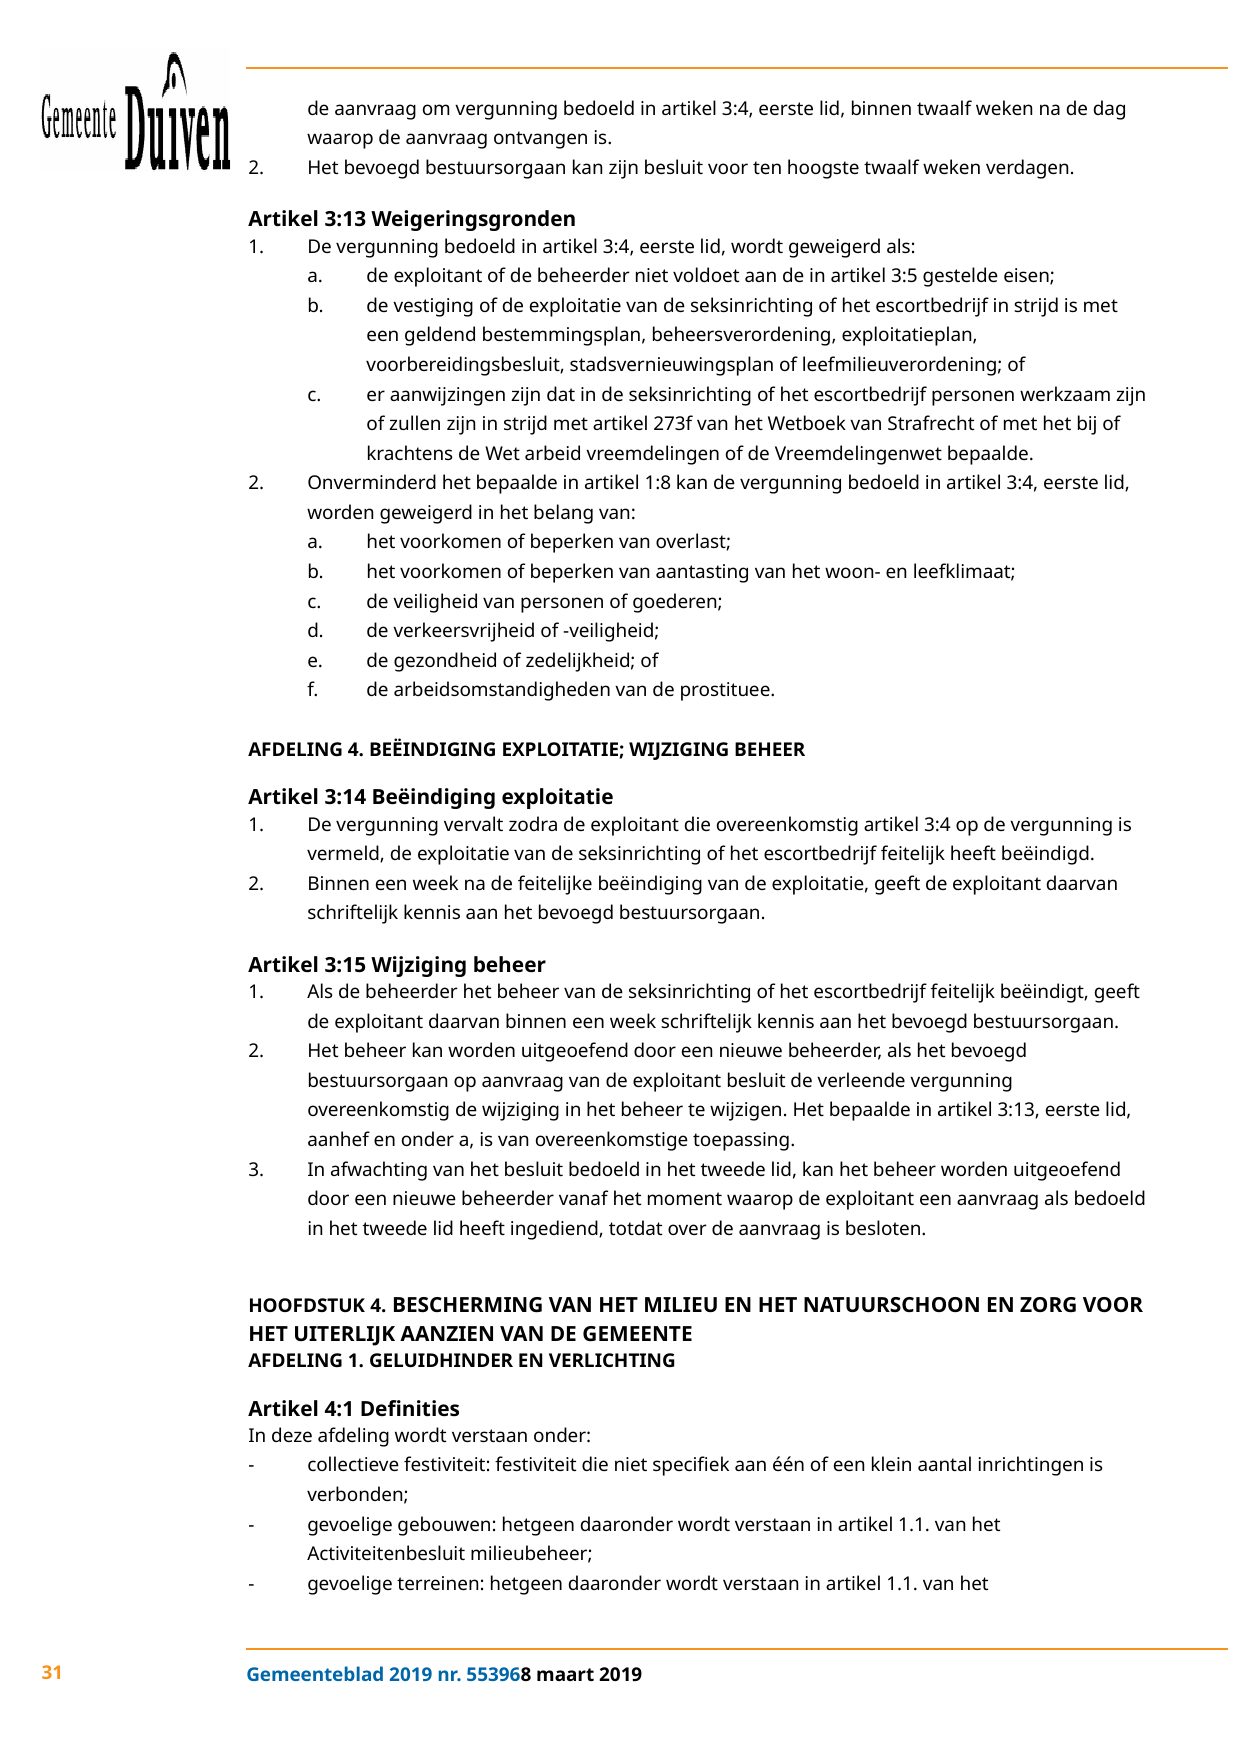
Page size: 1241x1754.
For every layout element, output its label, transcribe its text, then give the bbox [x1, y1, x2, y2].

text Artikel 3:15 Wijziging beheer [248, 950, 1152, 978]
text Artikel 4:1 Definities [248, 1394, 1152, 1422]
list collectieve festiviteit: festiviteit die niet specifiek aan één of een klein aantal inrichtingen is verbonden; [248, 1452, 1152, 1507]
list het voorkomen of beperken van aantasting van het woon- en leefklimaat; [307, 558, 1152, 584]
list gevoelige gebouwen: hetgeen daaronder wordt verstaan in artikel 1.1. van het Activiteitenbesluit milieubeheer; [248, 1511, 1152, 1566]
text Artikel 3:14 Beëindiging exploitatie [248, 782, 1152, 811]
picture [41, 47, 231, 172]
list De vergunning bedoeld in artikel 3:4, eerste lid, wordt geweigerd als: [248, 233, 1152, 258]
text AFDELING 4. BEËINDIGING EXPLOITATIE; WIJZIGING BEHEER [248, 736, 1152, 761]
list de exploitant of de beheerder niet voldoet aan de in artikel 3:5 gestelde eisen; [307, 262, 1152, 288]
list de veiligheid van personen of goederen; [307, 588, 1152, 613]
text AFDELING 1. GELUIDHINDER EN VERLICHTING [248, 1347, 1152, 1373]
text In deze afdeling wordt verstaan onder: [248, 1422, 1152, 1448]
list de gezondheid of zedelijkheid; of [307, 647, 1152, 673]
list Onverminderd het bepaalde in artikel 1:8 kan de vergunning bedoeld in artikel 3:4, eerste lid, worden geweigerd in het belang van: [248, 469, 1152, 525]
list gevoelige terreinen: hetgeen daaronder wordt verstaan in artikel 1.1. van het [248, 1570, 1152, 1596]
text Artikel 3:13 Weigeringsgronden [248, 204, 1152, 233]
list De vergunning vervalt zodra de exploitant die overeenkomstig artikel 3:4 op de vergunning is vermeld, de exploitatie van de seksinrichting of het escortbedrijf feitelijk heeft beëindigd. [248, 811, 1152, 866]
list het voorkomen of beperken van overlast; [307, 529, 1152, 554]
list de verkeersvrijheid of -veiligheid; [307, 617, 1152, 643]
list Als de beheerder het beheer van de seksinrichting of het escortbedrijf feitelijk beëindigt, geeft de exploitant daarvan binnen een week schriftelijk kennis aan het bevoegd bestuursorgaan. [248, 978, 1152, 1034]
list Het beheer kan worden uitgeoefend door een nieuwe beheerder, als het bevoegd bestuursorgaan op aanvraag van de exploitant besluit de verleende vergunning overeenkomstig de wijziging in het beheer te wijzigen. Het bepaalde in artikel 3:13, eerste lid, aanhef en onder a, is van overeenkomstige toepassing. [248, 1037, 1152, 1152]
list Binnen een week na de feitelijke beëindiging van de exploitatie, geeft de exploitant daarvan schriftelijk kennis aan het bevoegd bestuursorgaan. [248, 870, 1152, 925]
list de arbeidsomstandigheden van de prostituee. [307, 677, 1152, 702]
list de aanvraag om vergunning bedoeld in artikel 3:4, eerste lid, binnen twaalf weken na de dag waarop de aanvraag ontvangen is. [248, 95, 1152, 150]
list Het bevoegd bestuursorgaan kan zijn besluit voor ten hoogste twaalf weken verdagen. [248, 154, 1152, 180]
text HOOFDSTUK 4. BESCHERMING VAN HET MILIEU EN HET NATUURSCHOON EN ZORG VOOR HET UITERLIJK AANZIEN VAN DE GEMEENTE [248, 1290, 1152, 1347]
list de vestiging of de exploitatie van de seksinrichting of het escortbedrijf in strijd is met een geldend bestemmingsplan, beheersverordening, exploitatieplan, voorbereidingsbesluit, stadsvernieuwingsplan of leefmilieuverordening; of [307, 292, 1152, 377]
list er aanwijzingen zijn dat in de seksinrichting of het escortbedrijf personen werkzaam zijn of zullen zijn in strijd met artikel 273f van het Wetboek van Strafrecht of met het bij of krachtens de Wet arbeid vreemdelingen of de Vreemdelingenwet bepaalde. [307, 381, 1152, 466]
list In afwachting van het besluit bedoeld in het tweede lid, kan het beheer worden uitgeoefend door een nieuwe beheerder vanaf het moment waarop de exploitant een aanvraag als bedoeld in het tweede lid heeft ingediend, totdat over de aanvraag is besloten. [248, 1156, 1152, 1241]
